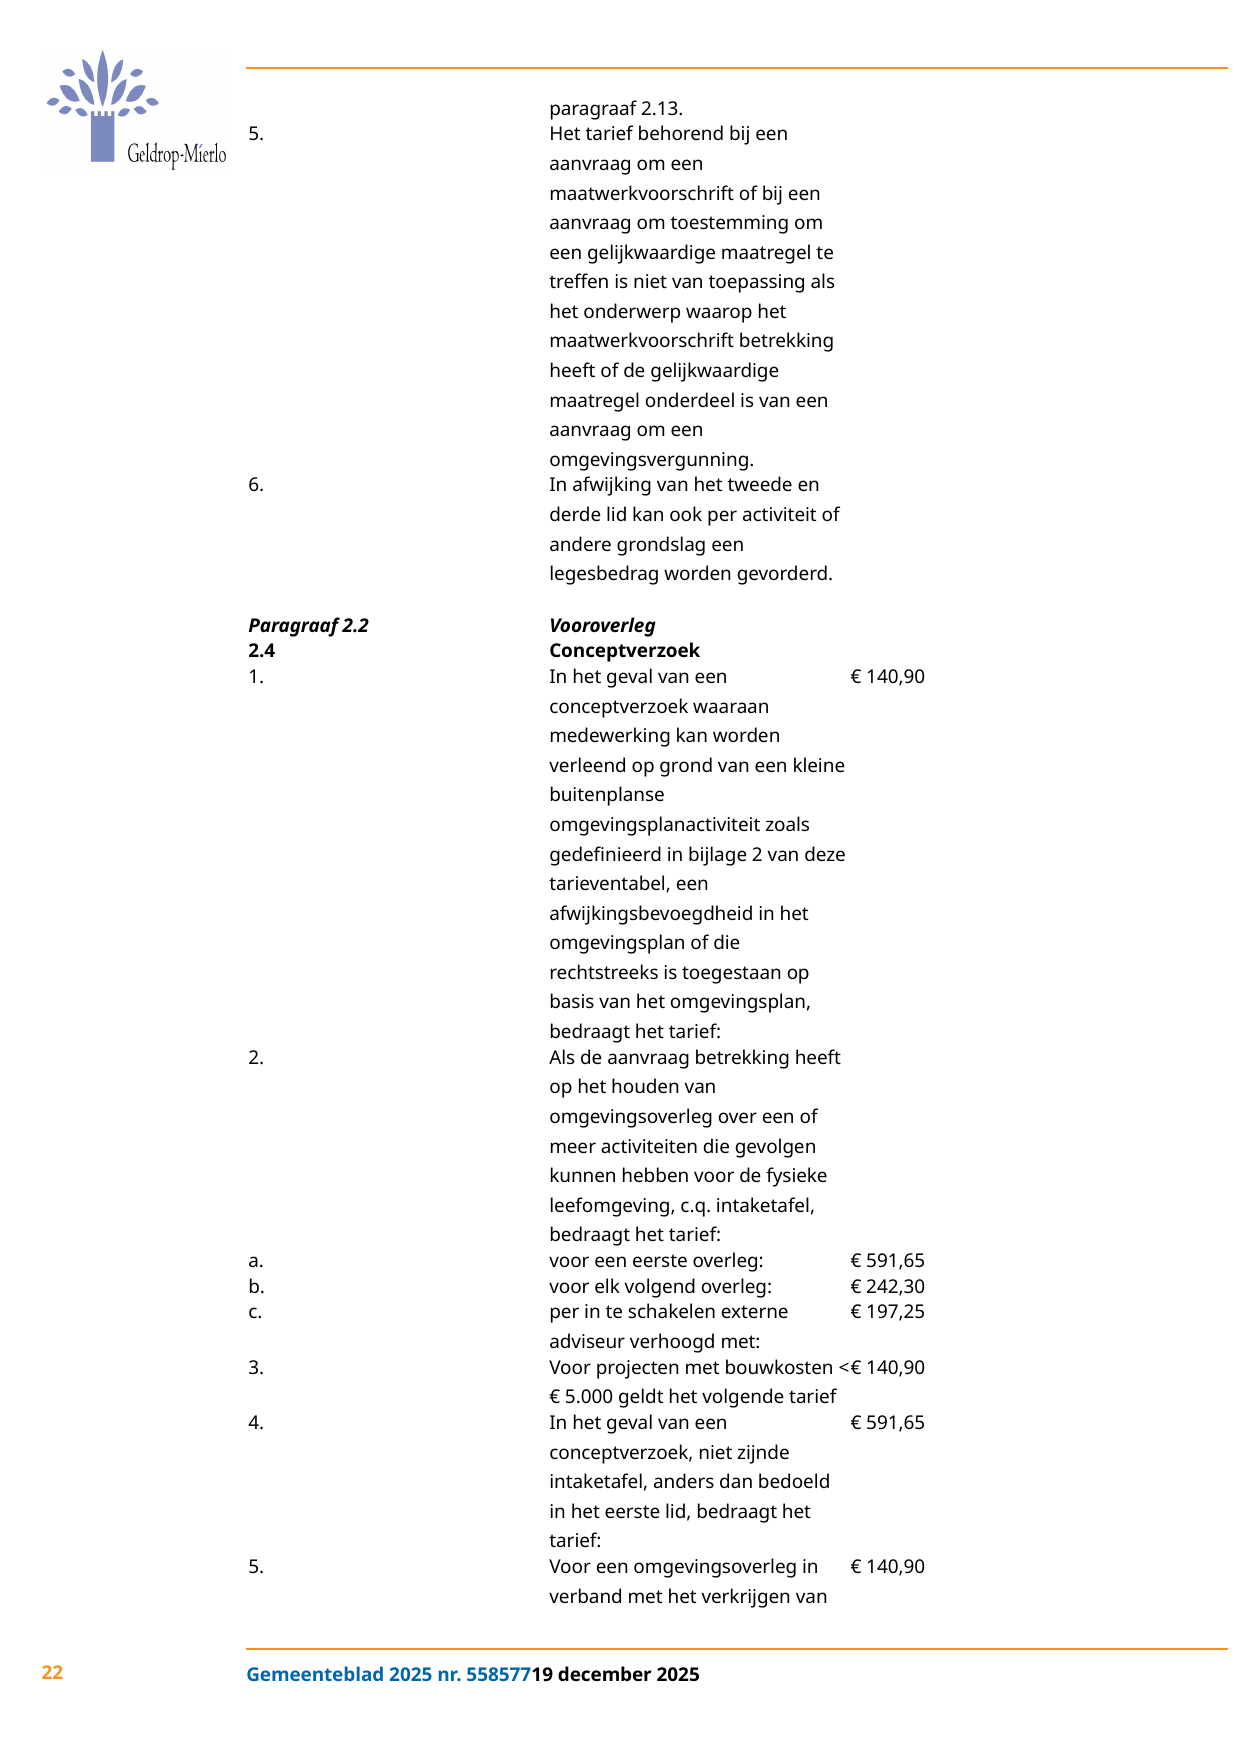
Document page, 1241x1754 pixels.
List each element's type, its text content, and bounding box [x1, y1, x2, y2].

table_cell 1. [248, 663, 549, 1044]
table_cell [850, 612, 1152, 638]
table_cell [850, 121, 1152, 472]
table_cell 3. [248, 1354, 549, 1409]
table_cell [850, 1044, 1152, 1247]
table_cell voor een eerste overleg: [549, 1247, 850, 1273]
table_cell per in te schakelen externe adviseur verhoogd met: [549, 1299, 850, 1354]
table_cell 2.4 [248, 638, 549, 663]
table_cell voor elk volgend overleg: [549, 1273, 850, 1299]
table_cell 5. [248, 121, 549, 472]
table_cell Voor een omgevingsoverleg in verband met het verkrijgen van [549, 1554, 850, 1609]
table_cell € 591,65 [850, 1409, 1152, 1553]
table_cell [850, 472, 1152, 586]
table_cell Paragraaf 2.2 [248, 612, 549, 638]
table_cell In het geval van een conceptverzoek waaraan medewerking kan worden verleend op grond van een kleine buitenplanse omgevingsplanactiviteit zoals gedefinieerd in bijlage 2 van deze tarieventabel, een afwijkingsbevoegdheid in het omgevingsplan of die rechtstreeks is toegestaan op basis van het omgevingsplan, bedraagt het tarief: [549, 663, 850, 1044]
table_cell € 591,65 [850, 1247, 1152, 1273]
table_cell € 140,90 [850, 663, 1152, 1044]
table_cell 4. [248, 1409, 549, 1553]
table_cell 6. [248, 472, 549, 586]
table_cell 2. [248, 1044, 549, 1247]
table_cell a. [248, 1247, 549, 1273]
table_cell b. [248, 1273, 549, 1299]
table_cell [248, 95, 549, 121]
table_cell € 242,30 [850, 1273, 1152, 1299]
table_cell [850, 638, 1152, 663]
table_cell € 140,90 [850, 1354, 1152, 1409]
table_cell [850, 95, 1152, 121]
table_cell Het tarief behorend bij een aanvraag om een maatwerkvoorschrift of bij een aanvraag om toestemming om een gelijkwaardige maatregel te treffen is niet van toepassing als het onderwerp waarop het maatwerkvoorschrift betrekking heeft of de gelijkwaardige maatregel onderdeel is van een aanvraag om een omgevingsvergunning. [549, 121, 850, 472]
table_cell In afwijking van het tweede en derde lid kan ook per activiteit of andere grondslag een legesbedrag worden gevorderd. [549, 472, 850, 586]
picture [41, 47, 231, 172]
table_cell c. [248, 1299, 549, 1354]
table_cell [850, 586, 1152, 612]
table_cell Als de aanvraag betrekking heeft op het houden van omgevingsoverleg over een of meer activiteiten die gevolgen kunnen hebben voor de fysieke leefomgeving, c.q. intaketafel, bedraagt het tarief: [549, 1044, 850, 1247]
table_cell 5. [248, 1554, 549, 1609]
table_cell € 197,25 [850, 1299, 1152, 1354]
table_cell € 140,90 [850, 1554, 1152, 1609]
table_cell paragraaf 2.13. [549, 95, 850, 121]
table_cell Vooroverleg [549, 612, 850, 638]
table_cell Voor projecten met bouwkosten < € 5.000 geldt het volgende tarief [549, 1354, 850, 1409]
table_cell [248, 586, 549, 612]
table_cell [549, 586, 850, 612]
table_cell Conceptverzoek [549, 638, 850, 663]
table_cell In het geval van een conceptverzoek, niet zijnde intaketafel, anders dan bedoeld in het eerste lid, bedraagt het tarief: [549, 1409, 850, 1553]
